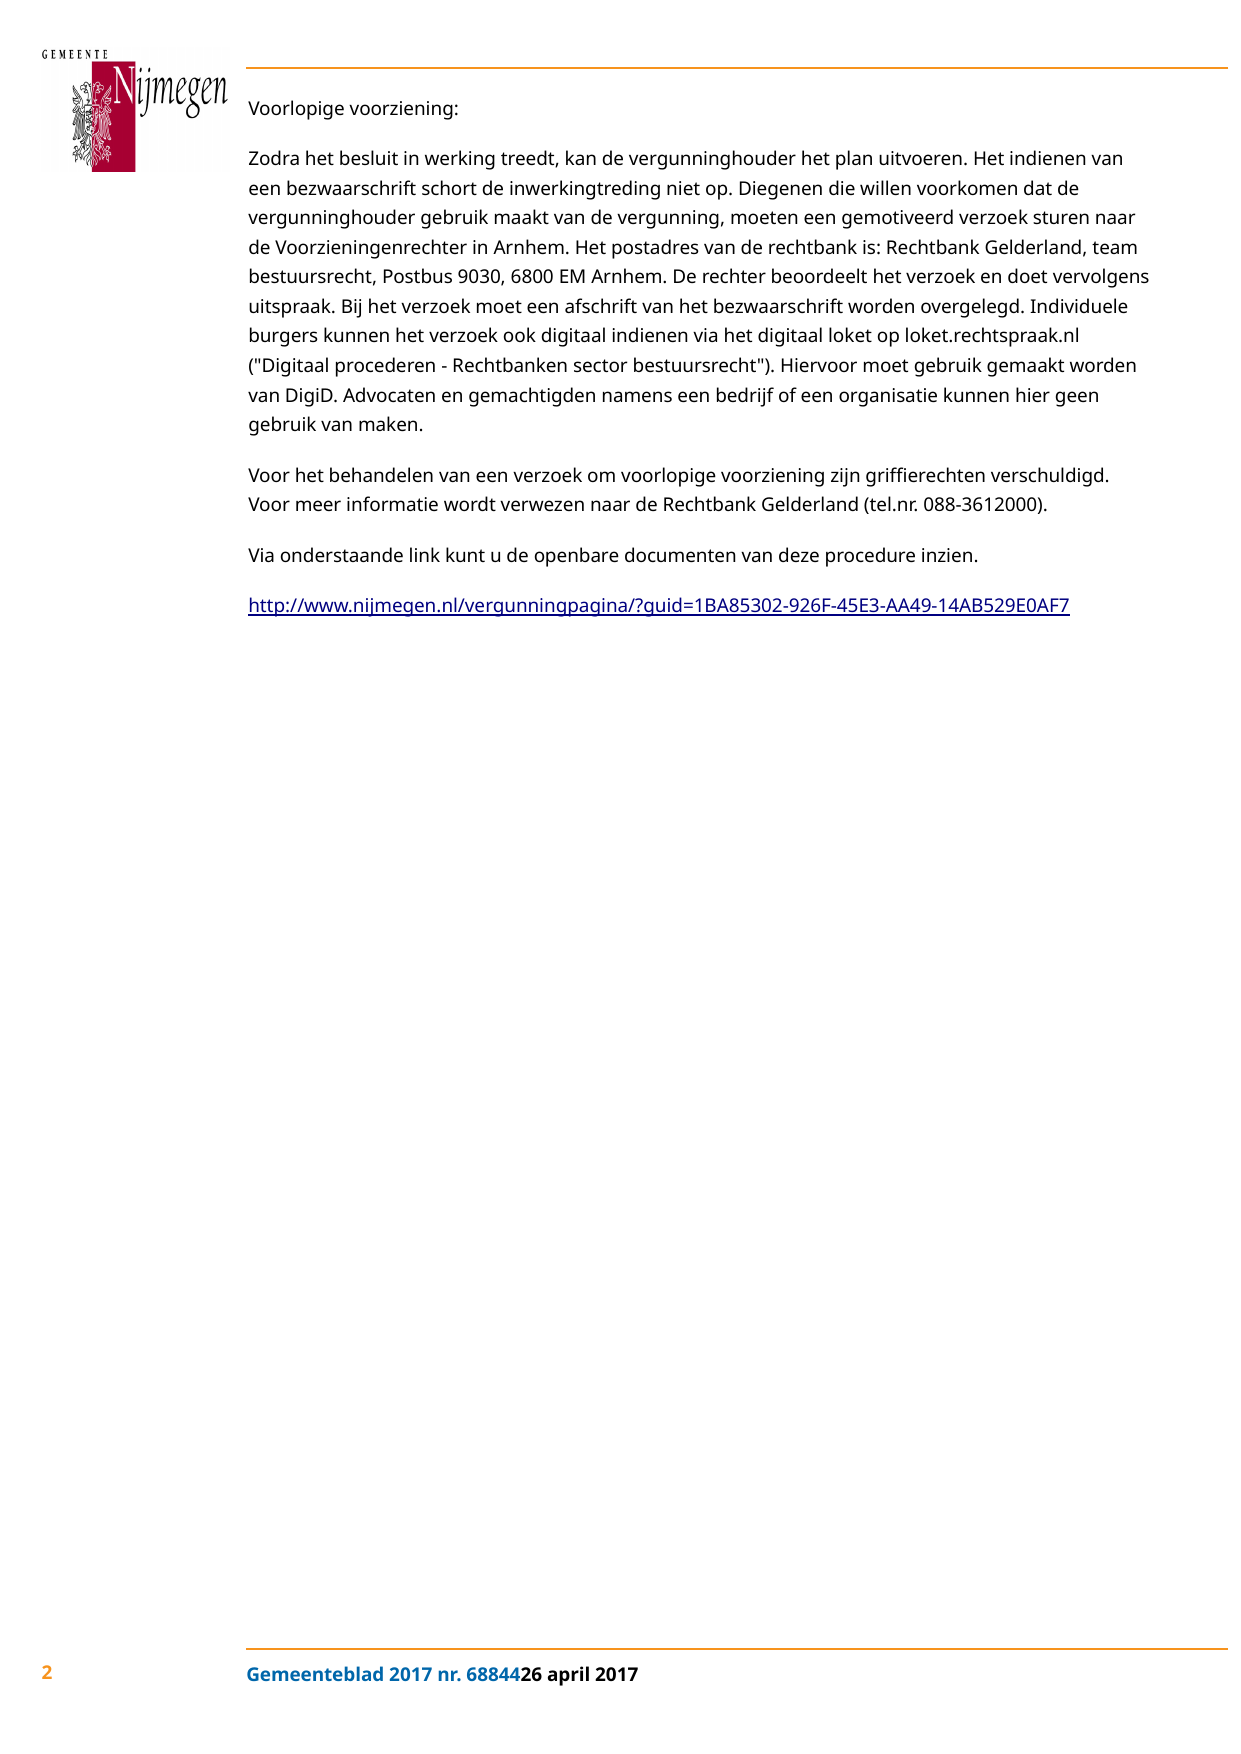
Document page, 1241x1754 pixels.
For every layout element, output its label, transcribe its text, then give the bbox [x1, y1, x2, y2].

text http://www.nijmegen.nl/vergunningpagina/?guid=1BA85302-926F-45E3-AA49-14AB529E0AF7 [248, 592, 1152, 618]
picture [41, 47, 231, 172]
text Via onderstaande link kunt u de openbare documenten van deze procedure inzien. [248, 542, 1152, 568]
text Voorlopige voorziening: [248, 95, 1152, 121]
text Zodra het besluit in werking treedt, kan de vergunninghouder het plan uitvoeren. Het indienen van een bezwaarschrift schort de inwerkingtreding niet op. Diegenen die willen voorkomen dat de vergunninghouder gebruik maakt van de vergunning, moeten een gemotiveerd verzoek sturen naar de Voorzieningenrechter in Arnhem. Het postadres van de rechtbank is: Rechtbank Gelderland, team bestuursrecht, Postbus 9030, 6800 EM Arnhem. De rechter beoordeelt het verzoek en doet vervolgens uitspraak. Bij het verzoek moet een afschrift van het bezwaarschrift worden overgelegd. Individuele burgers kunnen het verzoek ook digitaal indienen via het digitaal loket op loket.rechtspraak.nl ("Digitaal procederen - Rechtbanken sector bestuursrecht"). Hiervoor moet gebruik gemaakt worden van DigiD. Advocaten en gemachtigden namens een bedrijf of een organisatie kunnen hier geen gebruik van maken. [248, 145, 1152, 437]
text Voor het behandelen van een verzoek om voorlopige voorziening zijn griffierechten verschuldigd. Voor meer informatie wordt verwezen naar de Rechtbank Gelderland (tel.nr. 088-3612000). [248, 462, 1152, 517]
